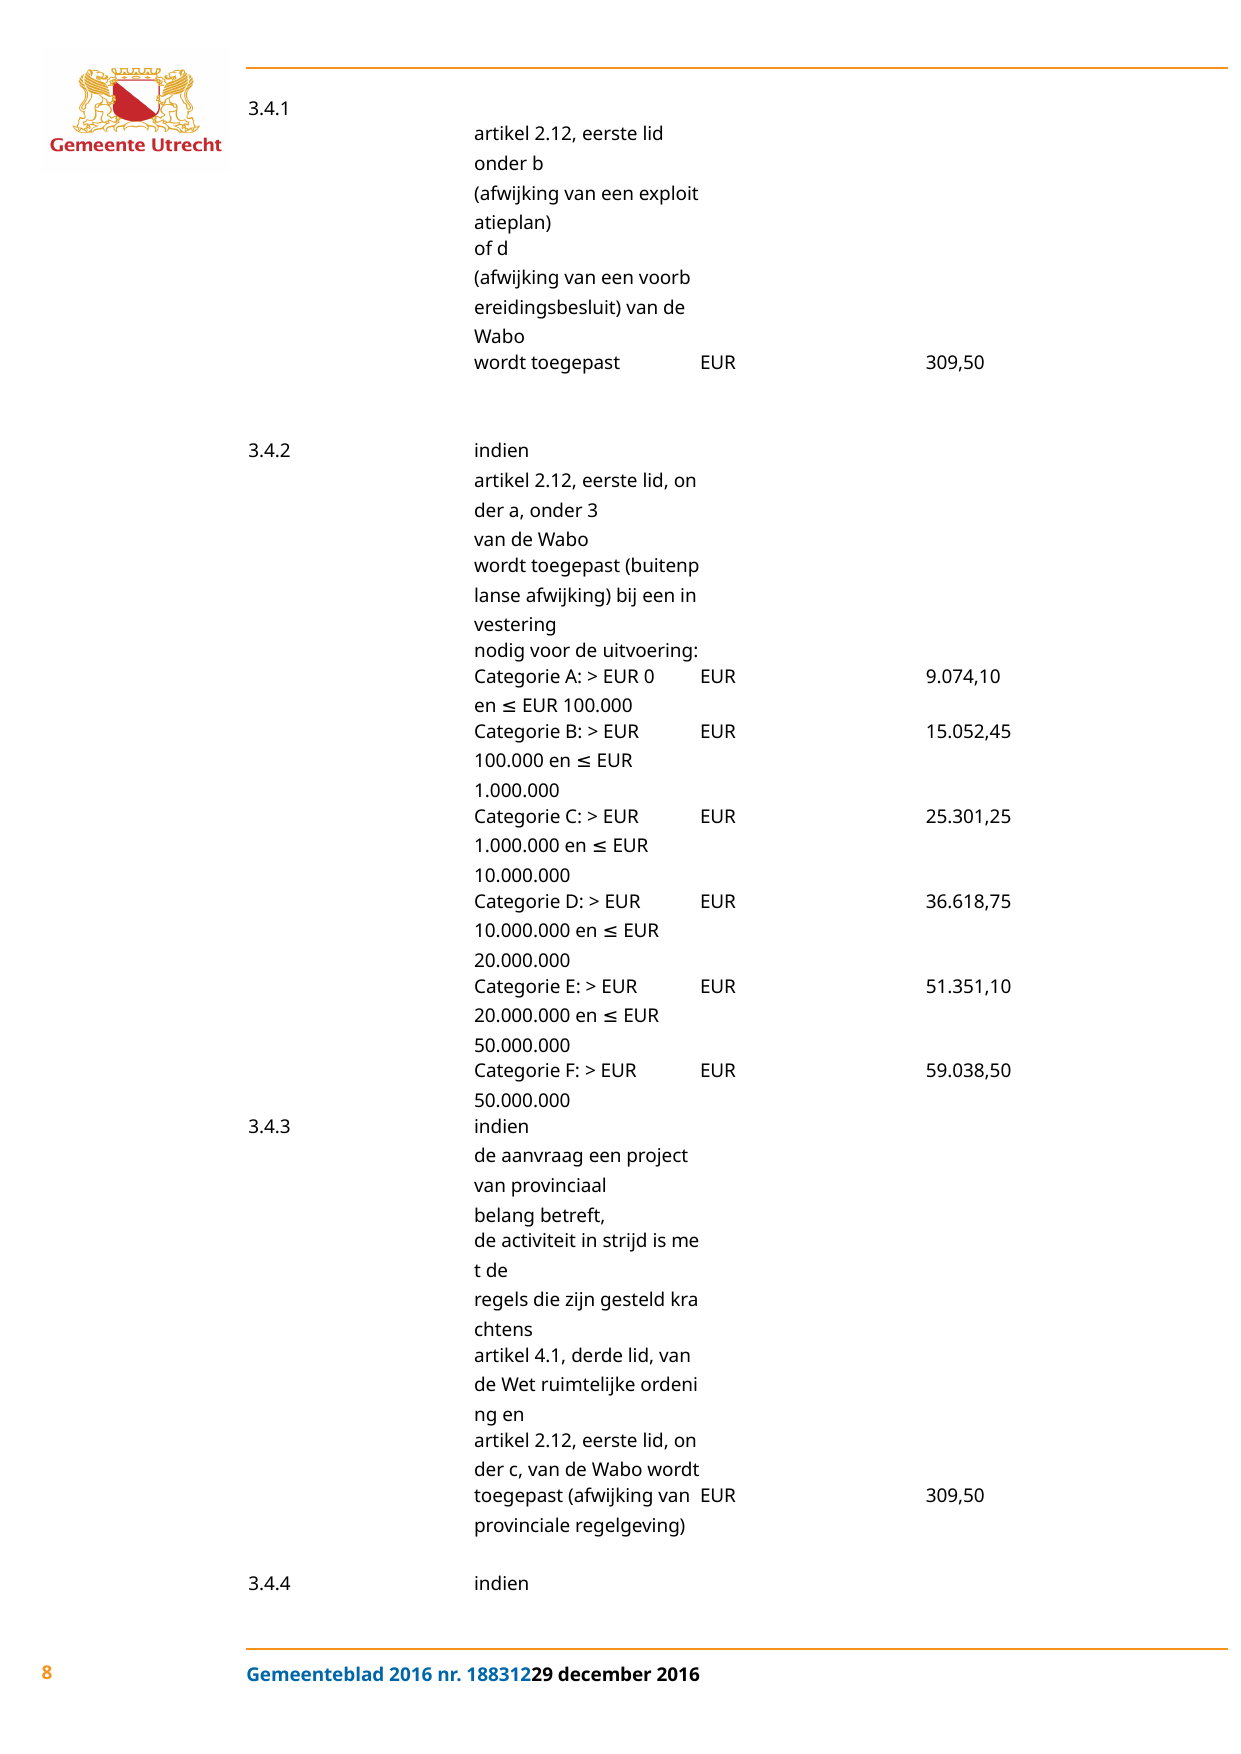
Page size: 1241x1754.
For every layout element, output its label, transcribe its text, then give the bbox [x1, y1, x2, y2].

table_header [474, 95, 700, 121]
table_header 3.4.1 [248, 95, 474, 121]
table_cell [700, 1427, 926, 1482]
table_cell indien de aanvraag een project van provinciaal belang betreft, [474, 1113, 700, 1227]
table_cell nodig voor de uitvoering: [474, 637, 700, 663]
table_header 3.4.4 [248, 1570, 474, 1596]
table_cell [248, 235, 474, 349]
table_cell 3.4.3 [248, 1113, 474, 1227]
table_cell EUR [700, 803, 926, 888]
table_cell [700, 235, 926, 349]
table_cell 309,50 [926, 1482, 1152, 1537]
table_cell [248, 121, 474, 235]
table_cell [700, 1342, 926, 1427]
table_cell EUR [700, 663, 926, 718]
table_cell [248, 803, 474, 888]
table_cell [926, 552, 1152, 637]
table_cell [248, 1342, 474, 1427]
table_cell [248, 718, 474, 803]
table_cell 59.038,50 [926, 1058, 1152, 1113]
picture [41, 47, 231, 172]
table_cell [700, 552, 926, 637]
table_cell EUR [700, 1482, 926, 1537]
table_header indien artikel 2.12, eerste lid, onder a, onder 3 van de Wabo [474, 438, 700, 552]
table_cell EUR [700, 888, 926, 973]
table_cell [248, 1058, 474, 1113]
table_cell [926, 1228, 1152, 1342]
table_cell de activiteit in strijd is met de regels die zijn gesteld krachtens [474, 1228, 700, 1342]
table_cell Categorie D: > EUR 10.000.000 en ≤ EUR 20.000.000 [474, 888, 700, 973]
table_cell of d (afwijking van een voorbereidingsbesluit) van de Wabo [474, 235, 700, 349]
table_cell [700, 1113, 926, 1227]
table_cell 25.301,25 [926, 803, 1152, 888]
table_cell 36.618,75 [926, 888, 1152, 973]
table_cell [248, 637, 474, 663]
table_cell [248, 1228, 474, 1342]
table_cell [926, 637, 1152, 663]
table_cell [700, 637, 926, 663]
table_cell [926, 1427, 1152, 1482]
table_cell 9.074,10 [926, 663, 1152, 718]
table_cell [926, 121, 1152, 235]
table_cell [248, 1482, 474, 1537]
table_header indien [474, 1570, 700, 1596]
table_cell wordt toegepast [474, 350, 700, 375]
table_cell artikel 4.1, derde lid, van de Wet ruimtelijke ordening en [474, 1342, 700, 1427]
table_cell [700, 121, 926, 235]
table_cell artikel 2.12, eerste lid, onder c, van de Wabo wordt [474, 1427, 700, 1482]
table_cell EUR [700, 973, 926, 1058]
table_cell artikel 2.12, eerste lid onder b (afwijking van een exploitatieplan) [474, 121, 700, 235]
table_cell [248, 1427, 474, 1482]
table_cell [248, 552, 474, 637]
table_cell [926, 1342, 1152, 1427]
table_cell wordt toegepast (buitenplanse afwijking) bij een investering [474, 552, 700, 637]
table_cell [248, 888, 474, 973]
table_cell [248, 973, 474, 1058]
table_header [700, 95, 926, 121]
table_cell 309,50 [926, 350, 1152, 375]
table_header [926, 95, 1152, 121]
table_cell Categorie C: > EUR 1.000.000 en ≤ EUR 10.000.000 [474, 803, 700, 888]
table_cell Categorie F: > EUR 50.000.000 [474, 1058, 700, 1113]
table_cell EUR [700, 350, 926, 375]
table_cell [926, 235, 1152, 349]
table_cell EUR [700, 718, 926, 803]
table_cell [248, 350, 474, 375]
table_cell [248, 663, 474, 718]
table_header [700, 438, 926, 552]
table_cell 51.351,10 [926, 973, 1152, 1058]
table_header [700, 1570, 926, 1596]
table_cell toegepast (afwijking van provinciale regelgeving) [474, 1482, 700, 1537]
table_cell Categorie B: > EUR 100.000 en ≤ EUR 1.000.000 [474, 718, 700, 803]
table_cell [926, 1113, 1152, 1227]
table_cell Categorie E: > EUR 20.000.000 en ≤ EUR 50.000.000 [474, 973, 700, 1058]
table_cell EUR [700, 1058, 926, 1113]
table_header [926, 438, 1152, 552]
table_cell [700, 1228, 926, 1342]
table_header 3.4.2 [248, 438, 474, 552]
table_cell 15.052,45 [926, 718, 1152, 803]
table_cell Categorie A: > EUR 0 en ≤ EUR 100.000 [474, 663, 700, 718]
